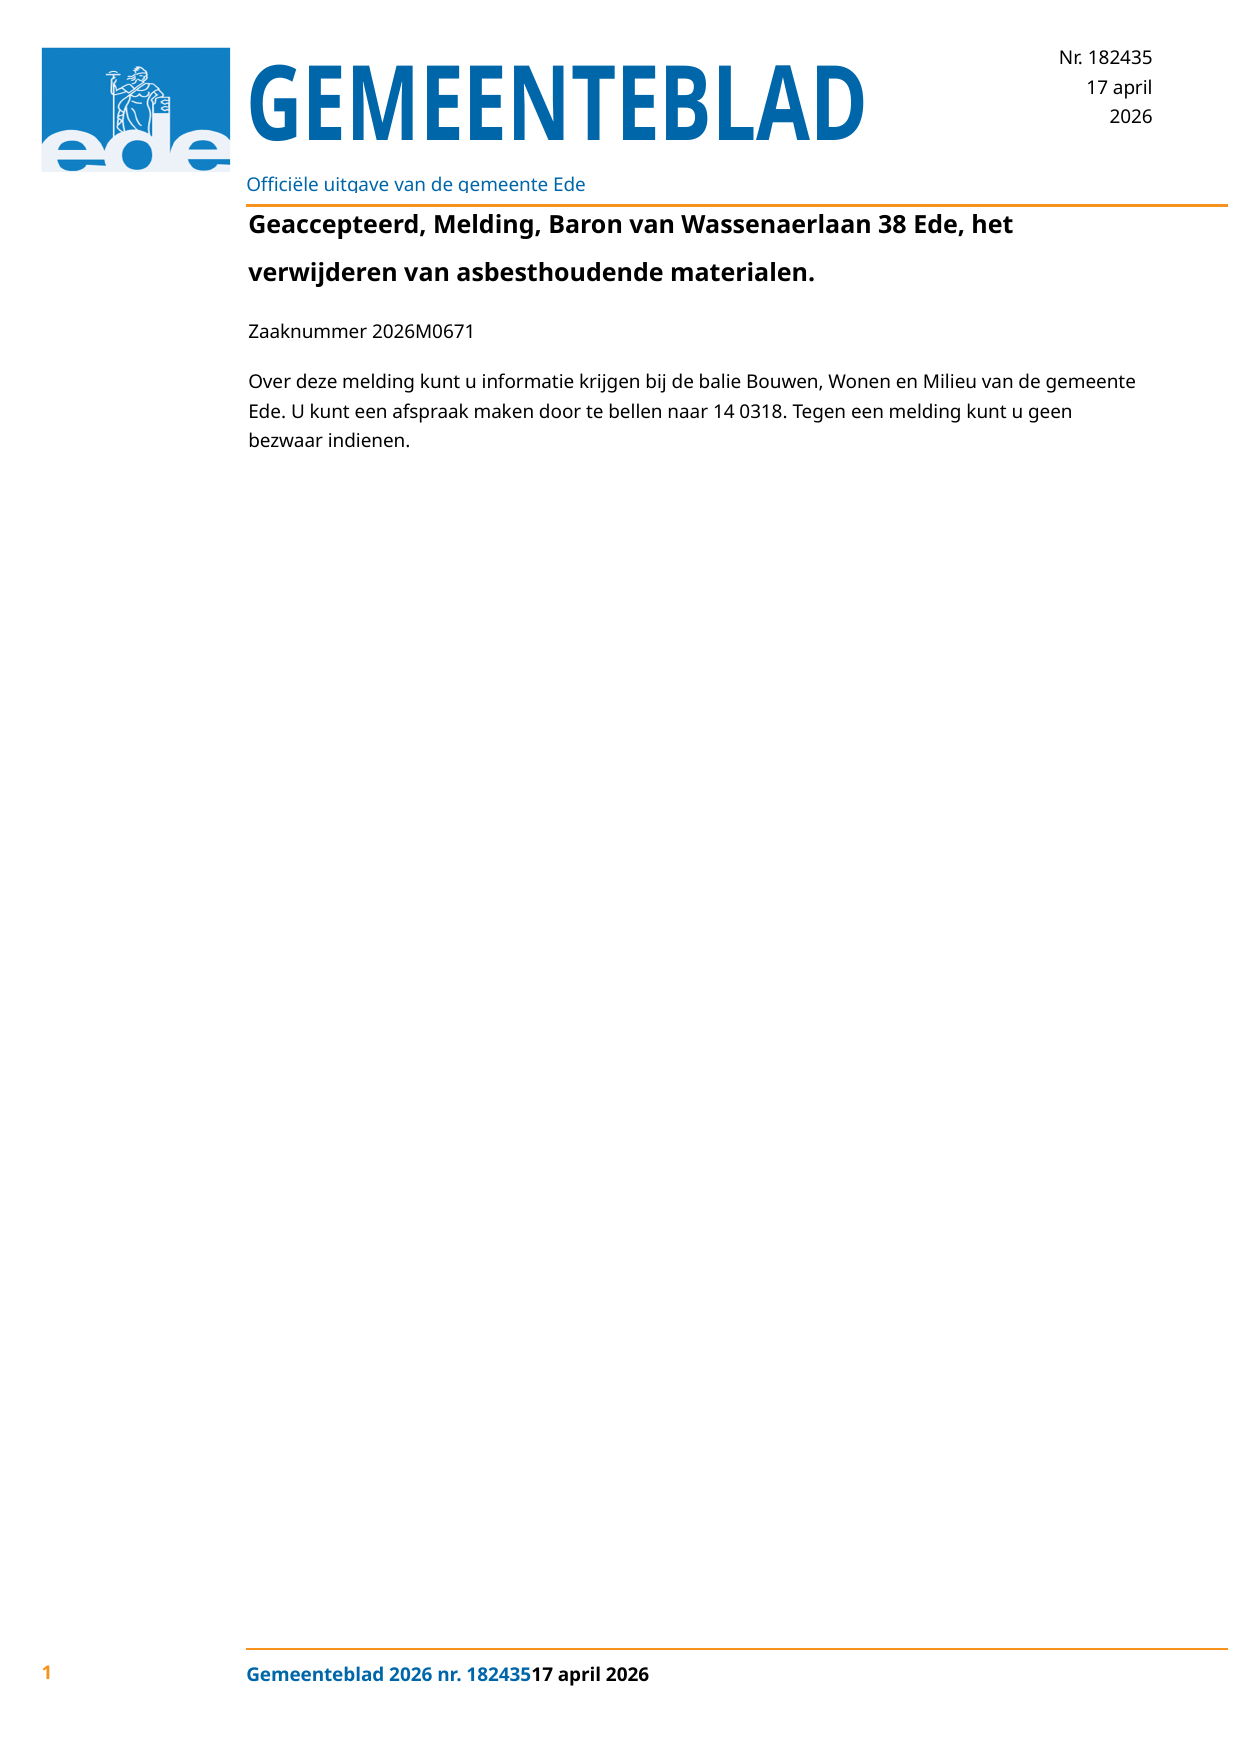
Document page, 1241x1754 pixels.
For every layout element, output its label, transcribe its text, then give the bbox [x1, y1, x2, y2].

text Over deze melding kunt u informatie krijgen bij de balie Bouwen, Wonen en Milieu van de gemeente Ede. U kunt een afspraak maken door te bellen naar 14 0318. Tegen een melding kunt u geen bezwaar indienen. [248, 368, 1152, 453]
picture [41, 47, 231, 172]
text Geaccepteerd, Melding, Baron van Wassenaerlaan 38 Ede, het verwijderen van asbesthoudende materialen. [248, 207, 1152, 288]
text Zaaknummer 2026M0671 [248, 318, 1152, 344]
